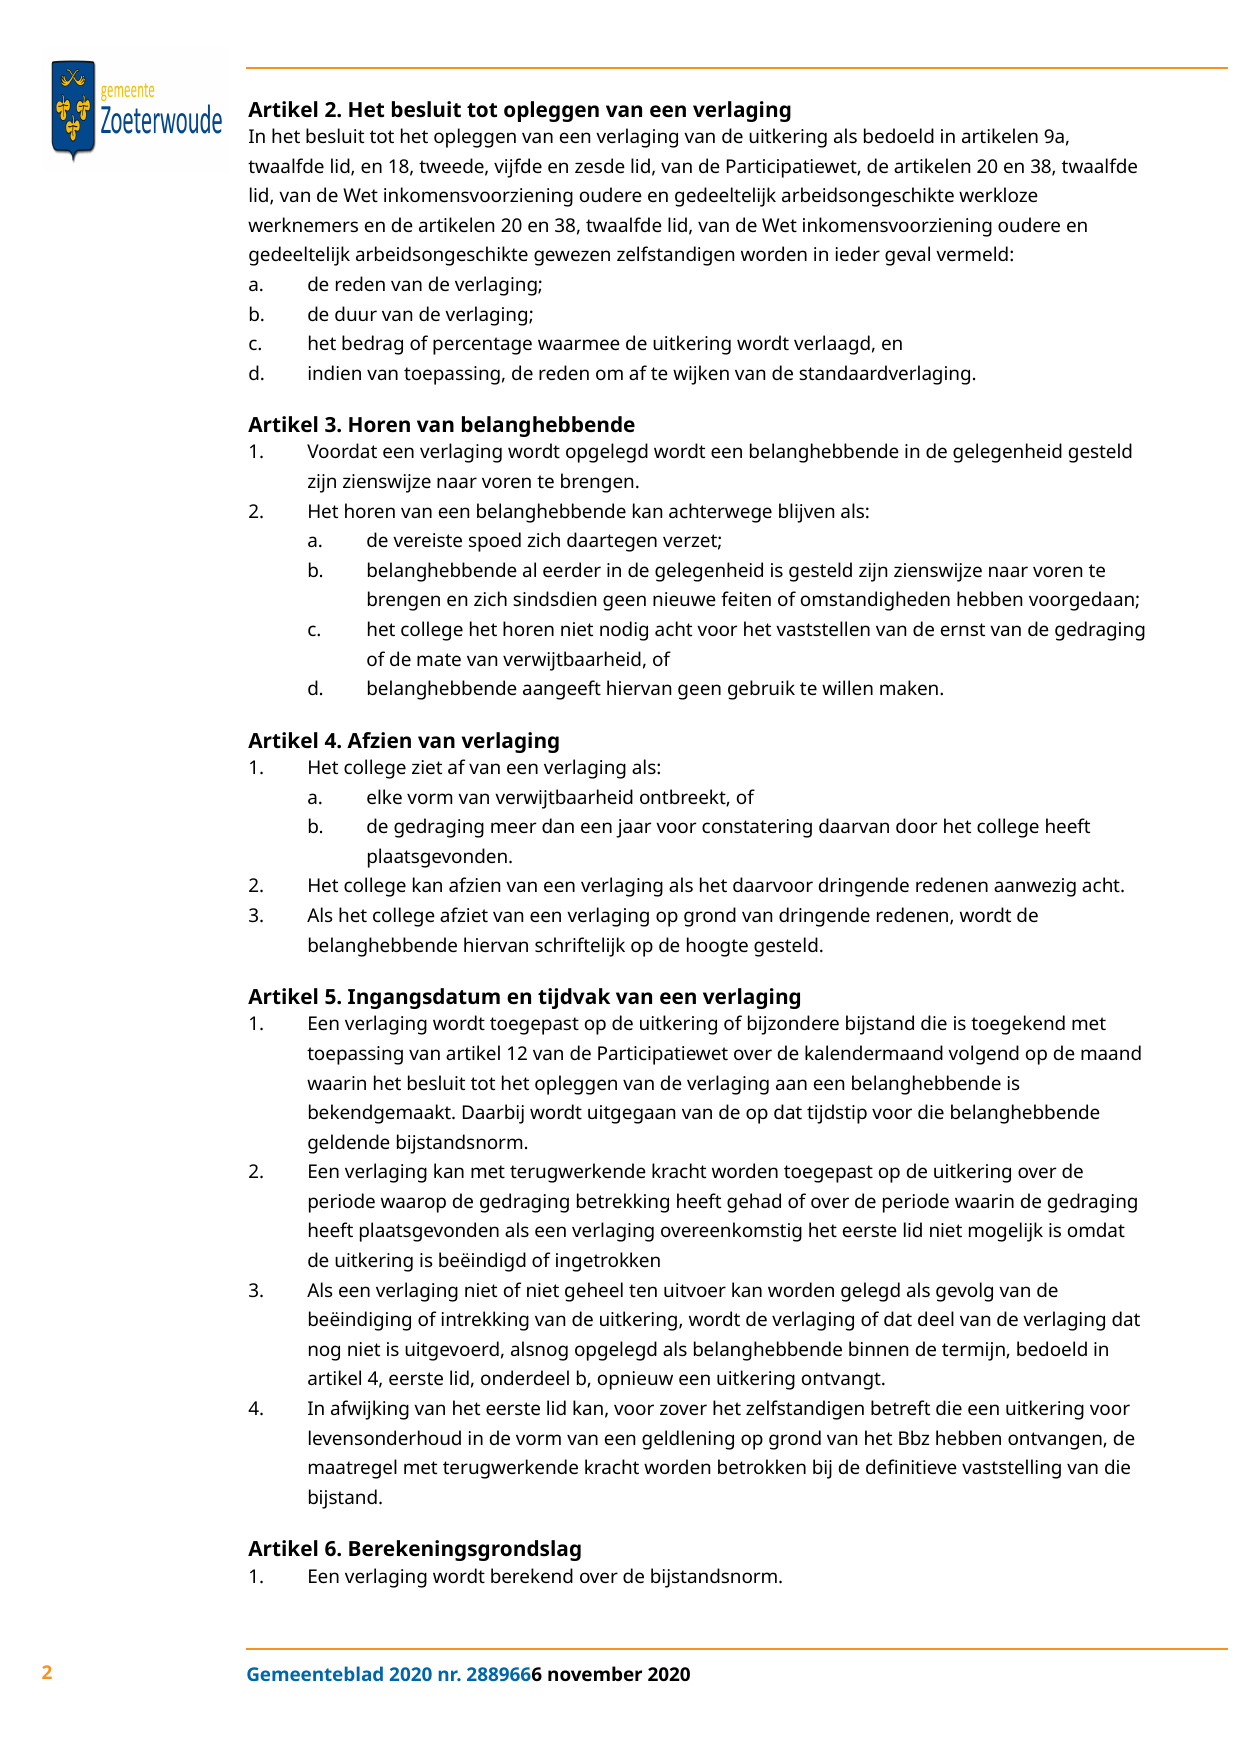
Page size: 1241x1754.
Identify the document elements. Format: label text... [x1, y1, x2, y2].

list indien van toepassing, de reden om af te wijken van de standaardverlaging. [248, 360, 1152, 386]
list belanghebbende al eerder in de gelegenheid is gesteld zijn zienswijze naar voren te brengen en zich sindsdien geen nieuwe feiten of omstandigheden hebben voorgedaan; [307, 557, 1152, 612]
text Artikel 4. Afzien van verlaging [248, 726, 1152, 754]
list de duur van de verlaging; [248, 301, 1152, 326]
list de reden van de verlaging; [248, 271, 1152, 297]
list In afwijking van het eerste lid kan, voor zover het zelfstandigen betreft die een uitkering voor levensonderhoud in de vorm van een geldlening op grond van het Bbz hebben ontvangen, de maatregel met terugwerkende kracht worden betrokken bij de definitieve vaststelling van die bijstand. [248, 1395, 1152, 1510]
list Een verlaging wordt toegepast op de uitkering of bijzondere bijstand die is toegekend met toepassing van artikel 12 van de Participatiewet over de kalendermaand volgend op de maand waarin het besluit tot het opleggen van de verlaging aan een belanghebbende is bekendgemaakt. Daarbij wordt uitgegaan van de op dat tijdstip voor die belanghebbende geldende bijstandsnorm. [248, 1011, 1152, 1155]
list Het college kan afzien van een verlaging als het daarvoor dringende redenen aanwezig acht. [248, 873, 1152, 898]
list Als het college afziet van een verlaging op grond van dringende redenen, wordt de belanghebbende hiervan schriftelijk op de hoogte gesteld. [248, 902, 1152, 957]
list de vereiste spoed zich daartegen verzet; [307, 527, 1152, 553]
list het bedrag of percentage waarmee de uitkering wordt verlaagd, en [248, 330, 1152, 356]
list Het college ziet af van een verlaging als: [248, 754, 1152, 780]
text Artikel 2. Het besluit tot opleggen van een verlaging [248, 95, 1152, 123]
list het college het horen niet nodig acht voor het vaststellen van de ernst van de gedraging of de mate van verwijtbaarheid, of [307, 616, 1152, 672]
picture [41, 47, 231, 172]
text Artikel 6. Berekeningsgrondslag [248, 1534, 1152, 1563]
list belanghebbende aangeeft hiervan geen gebruik te willen maken. [307, 675, 1152, 701]
list Een verlaging kan met terugwerkende kracht worden toegepast op de uitkering over de periode waarop de gedraging betrekking heeft gehad of over de periode waarin de gedraging heeft plaatsgevonden als een verlaging overeenkomstig het eerste lid niet mogelijk is omdat de uitkering is beëindigd of ingetrokken [248, 1158, 1152, 1273]
list de gedraging meer dan een jaar voor constatering daarvan door het college heeft plaatsgevonden. [307, 813, 1152, 869]
text In het besluit tot het opleggen van een verlaging van de uitkering als bedoeld in artikelen 9a, twaalfde lid, en 18, tweede, vijfde en zesde lid, van de Participatiewet, de artikelen 20 en 38, twaalfde lid, van de Wet inkomensvoorziening oudere en gedeeltelijk arbeidsongeschikte werkloze werknemers en de artikelen 20 en 38, twaalfde lid, van de Wet inkomensvoorziening oudere en gedeeltelijk arbeidsongeschikte gewezen zelfstandigen worden in ieder geval vermeld: [248, 123, 1152, 267]
list Voordat een verlaging wordt opgelegd wordt een belanghebbende in de gelegenheid gesteld zijn zienswijze naar voren te brengen. [248, 439, 1152, 494]
list elke vorm van verwijtbaarheid ontbreekt, of [307, 784, 1152, 809]
list Als een verlaging niet of niet geheel ten uitvoer kan worden gelegd als gevolg van de beëindiging of intrekking van de uitkering, wordt de verlaging of dat deel van de verlaging dat nog niet is uitgevoerd, alsnog opgelegd als belanghebbende binnen de termijn, bedoeld in artikel 4, eerste lid, onderdeel b, opnieuw een uitkering ontvangt. [248, 1277, 1152, 1391]
text Artikel 3. Horen van belanghebbende [248, 410, 1152, 439]
list Een verlaging wordt berekend over de bijstandsnorm. [248, 1563, 1152, 1588]
text Artikel 5. Ingangsdatum en tijdvak van een verlaging [248, 982, 1152, 1011]
list Het horen van een belanghebbende kan achterwege blijven als: [248, 498, 1152, 524]
